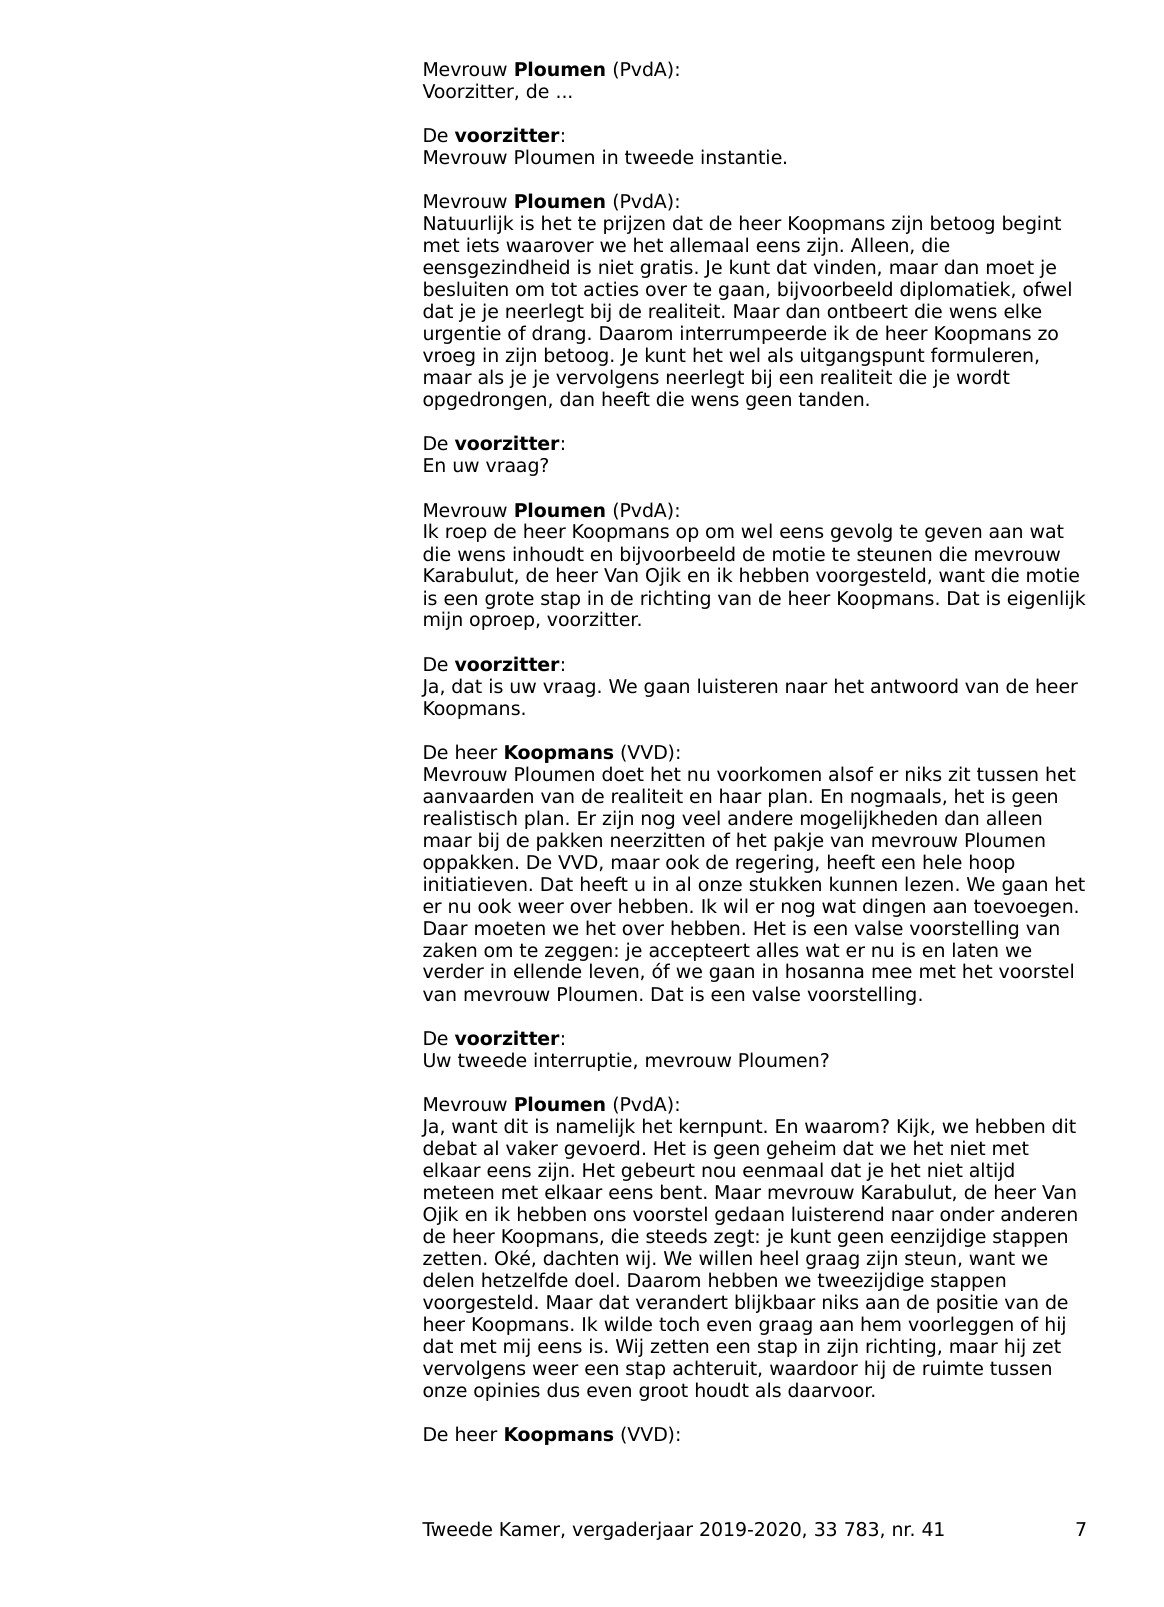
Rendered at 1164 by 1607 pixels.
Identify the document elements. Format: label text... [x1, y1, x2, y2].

text Mevrouw Ploumen (PvdA): [422, 499, 1087, 521]
text De voorzitter: [422, 1028, 1087, 1049]
text Natuurlijk is het te prijzen dat de heer Koopmans zijn betoog begint met iets waarover we het allemaal eens zijn. Alleen, die eensgezindheid is niet gratis. Je kunt dat vinden, maar dan moet je besluiten om tot acties over te gaan, bijvoorbeeld diplomatiek, ofwel dat je je neerlegt bij de realiteit. Maar dan ontbeert die wens elke urgentie of drang. Daarom interrumpeerde ik de heer Koopmans zo vroeg in zijn betoog. Je kunt het wel als uitgangspunt formuleren, maar als je je vervolgens neerlegt bij een realiteit die je wordt opgedrongen, dan heeft die wens geen tanden. [422, 213, 1087, 411]
text De voorzitter: [422, 653, 1087, 676]
text Mevrouw Ploumen doet het nu voorkomen alsof er niks zit tussen het aanvaarden van de realiteit en haar plan. En nogmaals, het is geen realistisch plan. Er zijn nog veel andere mogelijkheden dan alleen maar bij de pakken neerzitten of het pakje van mevrouw Ploumen oppakken. De VVD, maar ook de regering, heeft een hele hoop initiatieven. Dat heeft u in al onze stukken kunnen lezen. We gaan het er nu ook weer over hebben. Ik wil er nog wat dingen aan toevoegen. Daar moeten we het over hebben. Het is een valse voorstelling van zaken om te zeggen: je accepteert alles wat er nu is en laten we verder in ellende leven, óf we gaan in hosanna mee met het voorstel van mevrouw Ploumen. Dat is een valse voorstelling. [422, 764, 1087, 1005]
text Uw tweede interruptie, mevrouw Ploumen? [422, 1049, 1087, 1072]
text Ja, dat is uw vraag. We gaan luisteren naar het antwoord van de heer Koopmans. [422, 676, 1087, 719]
text Ja, want dit is namelijk het kernpunt. En waarom? Kijk, we hebben dit debat al vaker gevoerd. Het is geen geheim dat we het niet met elkaar eens zijn. Het gebeurt nou eenmaal dat je het niet altijd meteen met elkaar eens bent. Maar mevrouw Karabulut, de heer Van Ojik en ik hebben ons voorstel gedaan luisterend naar onder anderen de heer Koopmans, die steeds zegt: je kunt geen eenzijdige stappen zetten. Oké, dachten wij. We willen heel graag zijn steun, want we delen hetzelfde doel. Daarom hebben we tweezijdige stappen voorgesteld. Maar dat verandert blijkbaar niks aan de positie van de heer Koopmans. Ik wilde toch even graag aan hem voorleggen of hij dat met mij eens is. Wij zetten een stap in zijn richting, maar hij zet vervolgens weer een stap achteruit, waardoor hij de ruimte tussen onze opinies dus even groot houdt als daarvoor. [422, 1116, 1087, 1401]
text De voorzitter: [422, 125, 1087, 147]
text Mevrouw Ploumen in tweede instantie. [422, 147, 1087, 169]
text Mevrouw Ploumen (PvdA): [422, 191, 1087, 213]
text Mevrouw Ploumen (PvdA): [422, 59, 1087, 81]
text De heer Koopmans (VVD): [422, 742, 1087, 764]
text Ik roep de heer Koopmans op om wel eens gevolg te geven aan wat die wens inhoudt en bijvoorbeeld de motie te steunen die mevrouw Karabulut, de heer Van Ojik en ik hebben voorgesteld, want die motie is een grote stap in de richting van de heer Koopmans. Dat is eigenlijk mijn oproep, voorzitter. [422, 521, 1087, 631]
text Mevrouw Ploumen (PvdA): [422, 1094, 1087, 1116]
text De voorzitter: [422, 433, 1087, 455]
text En uw vraag? [422, 455, 1087, 477]
text De heer Koopmans (VVD): [422, 1424, 1087, 1446]
text Voorzitter, de ... [422, 81, 1087, 103]
